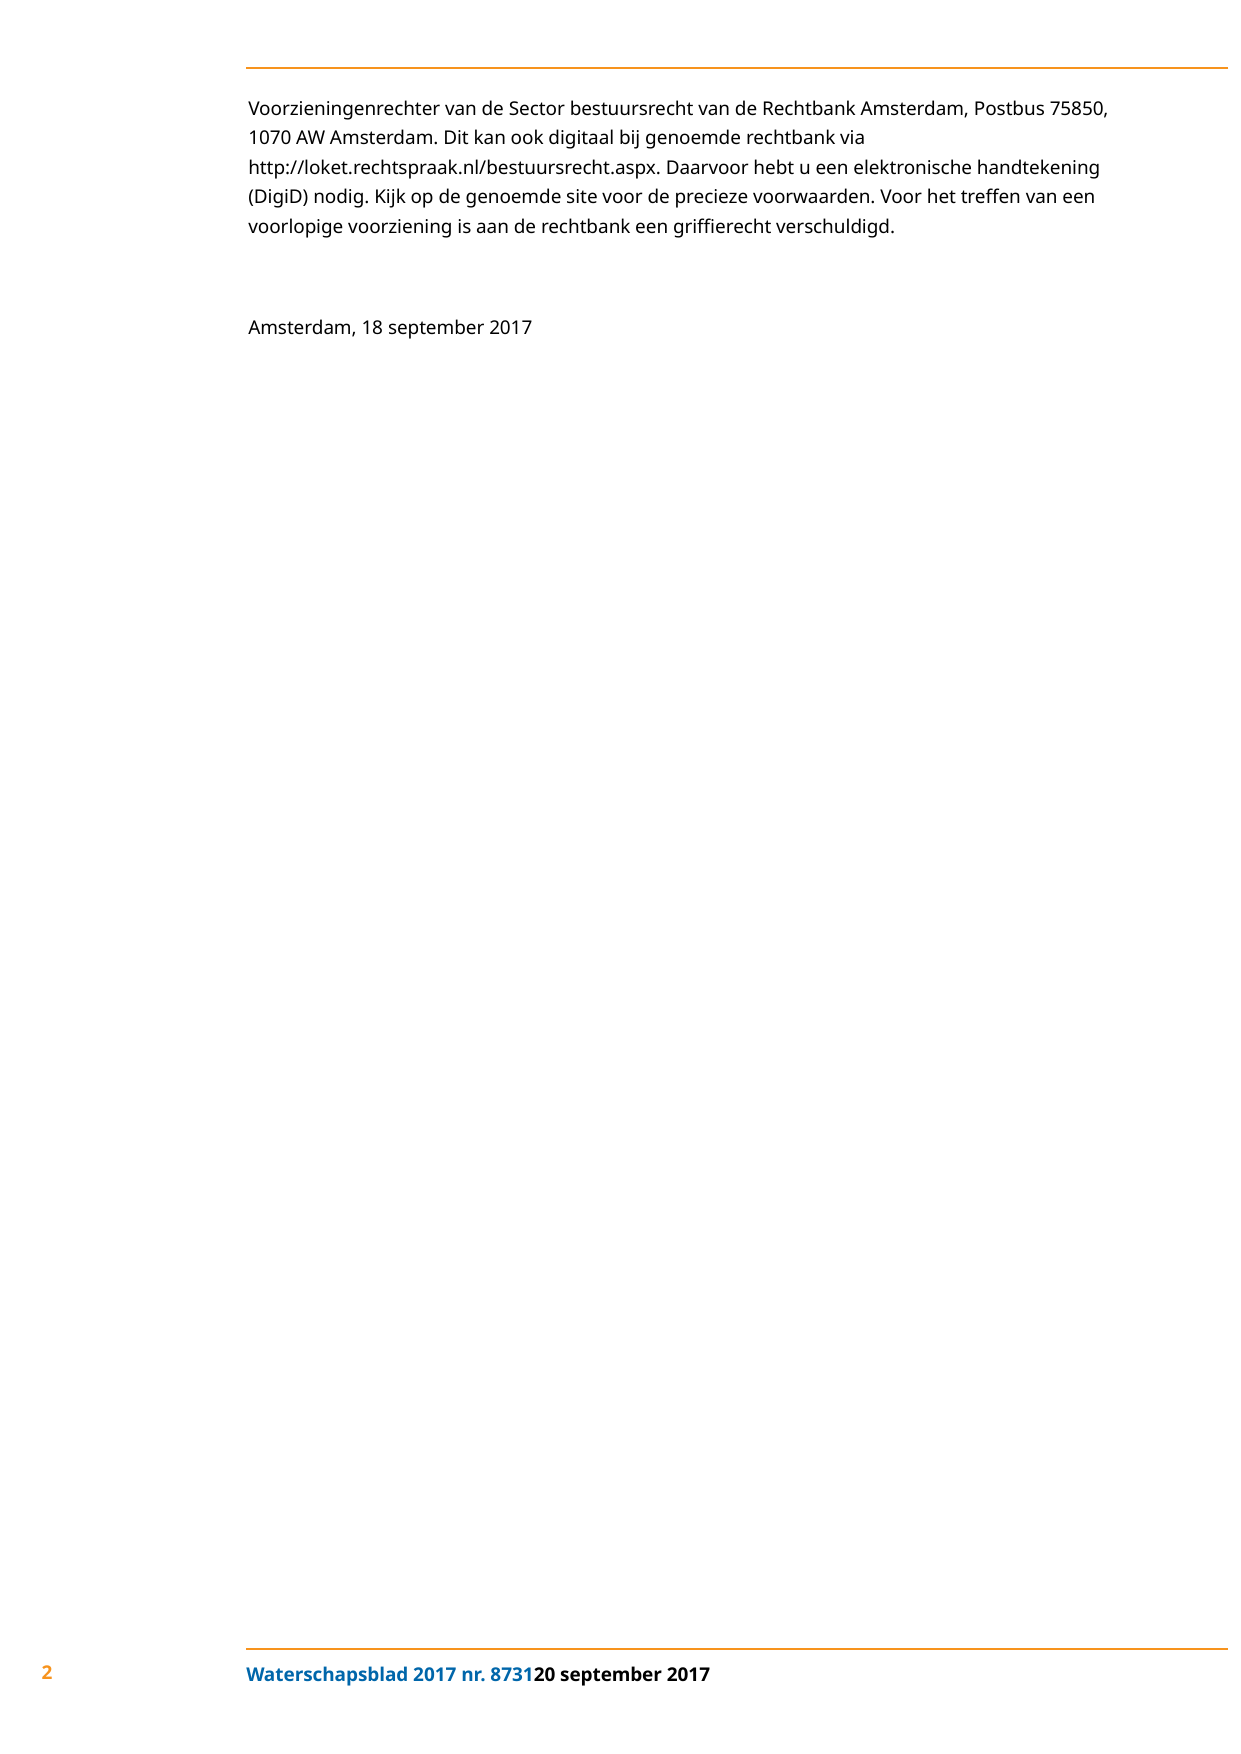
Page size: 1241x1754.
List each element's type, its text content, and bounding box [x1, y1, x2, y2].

picture [41, 47, 231, 172]
text Voorzieningenrechter van de Sector bestuursrecht van de Rechtbank Amsterdam, Postbus 75850, 1070 AW Amsterdam. Dit kan ook digitaal bij genoemde rechtbank via http://loket.rechtspraak.nl/bestuursrecht.aspx. Daarvoor hebt u een elektronische handtekening (DigiD) nodig. Kijk op de genoemde site voor de precieze voorwaarden. Voor het treffen van een voorlopige voorziening is aan de rechtbank een griffierecht verschuldigd. [248, 95, 1152, 239]
text Amsterdam, 18 september 2017 [248, 314, 1152, 340]
